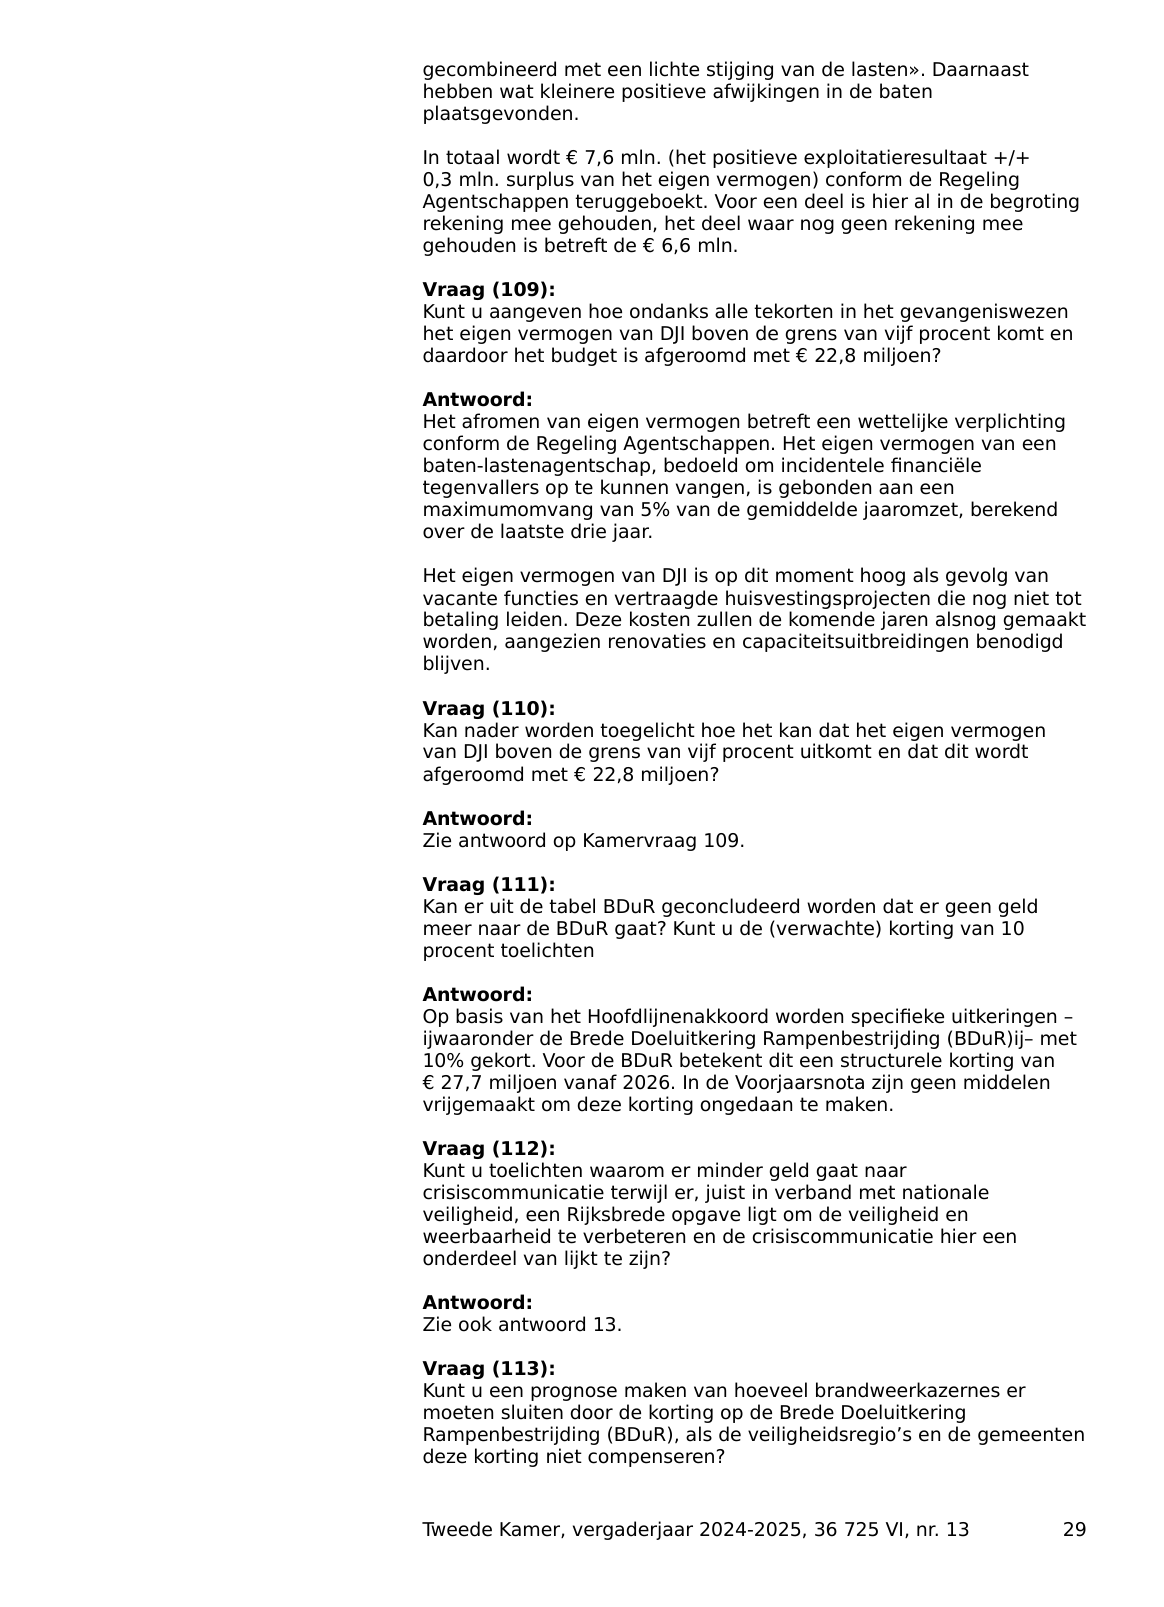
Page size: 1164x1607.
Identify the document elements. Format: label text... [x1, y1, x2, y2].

text Kan nader worden toegelicht hoe het kan dat het eigen vermogen van DJI boven de grens van vijf procent uitkomt en dat dit wordt afgeroomd met € 22,8 miljoen? [422, 719, 1087, 785]
text Antwoord: [422, 808, 1087, 829]
text Op basis van het Hoofdlijnenakkoord worden specifieke uitkeringen –ĳwaaronder de Brede Doeluitkering Rampenbestrijding (BDuR)ĳ– met 10% gekort. Voor de BDuR betekent dit een structurele korting van € 27,7 miljoen vanaf 2026. In de Voorjaarsnota zijn geen middelen vrijgemaakt om deze korting ongedaan te maken. [422, 1006, 1087, 1116]
text Kunt u toelichten waarom er minder geld gaat naar crisiscommunicatie terwijl er, juist in verband met nationale veiligheid, een Rijksbrede opgave ligt om de veiligheid en weerbaarheid te verbeteren en de crisiscommunicatie hier een onderdeel van lijkt te zijn? [422, 1160, 1087, 1270]
text Kan er uit de tabel BDuR geconcludeerd worden dat er geen geld meer naar de BDuR gaat? Kunt u de (verwachte) korting van 10 procent toelichten [422, 896, 1087, 962]
text Kunt u aangeven hoe ondanks alle tekorten in het gevangeniswezen het eigen vermogen van DJI boven de grens van vijf procent komt en daardoor het budget is afgeroomd met € 22,8 miljoen? [422, 301, 1087, 367]
text In totaal wordt € 7,6 mln. (het positieve exploitatieresultaat +/+ 0,3 mln. surplus van het eigen vermogen) conform de Regeling Agentschappen teruggeboekt. Voor een deel is hier al in de begroting rekening mee gehouden, het deel waar nog geen rekening mee gehouden is betreft de € 6,6 mln. [422, 147, 1087, 257]
text Zie ook antwoord 13. [422, 1314, 1087, 1336]
text Vraag (113): [422, 1358, 1087, 1380]
text Vraag (112): [422, 1138, 1087, 1160]
text Vraag (110): [422, 697, 1087, 719]
text Antwoord: [422, 984, 1087, 1006]
text Vraag (111): [422, 874, 1087, 896]
text Het eigen vermogen van DJI is op dit moment hoog als gevolg van vacante functies en vertraagde huisvestingsprojecten die nog niet tot betaling leiden. Deze kosten zullen de komende jaren alsnog gemaakt worden, aangezien renovaties en capaciteitsuitbreidingen benodigd blijven. [422, 565, 1087, 675]
text Antwoord: [422, 389, 1087, 411]
text gecombineerd met een lichte stijging van de lasten». Daarnaast hebben wat kleinere positieve afwijkingen in de baten plaatsgevonden. [422, 59, 1087, 125]
text Kunt u een prognose maken van hoeveel brandweerkazernes er moeten sluiten door de korting op de Brede Doeluitkering Rampenbestrijding (BDuR), als de veiligheidsregio’s en de gemeenten deze korting niet compenseren? [422, 1380, 1087, 1468]
text Antwoord: [422, 1292, 1087, 1314]
text Vraag (109): [422, 279, 1087, 301]
text Zie antwoord op Kamervraag 109. [422, 829, 1087, 852]
text Het afromen van eigen vermogen betreft een wettelijke verplichting conform de Regeling Agentschappen. Het eigen vermogen van een baten-lastenagentschap, bedoeld om incidentele financiële tegenvallers op te kunnen vangen, is gebonden aan een maximumomvang van 5% van de gemiddelde jaaromzet, berekend over de laatste drie jaar. [422, 411, 1087, 543]
